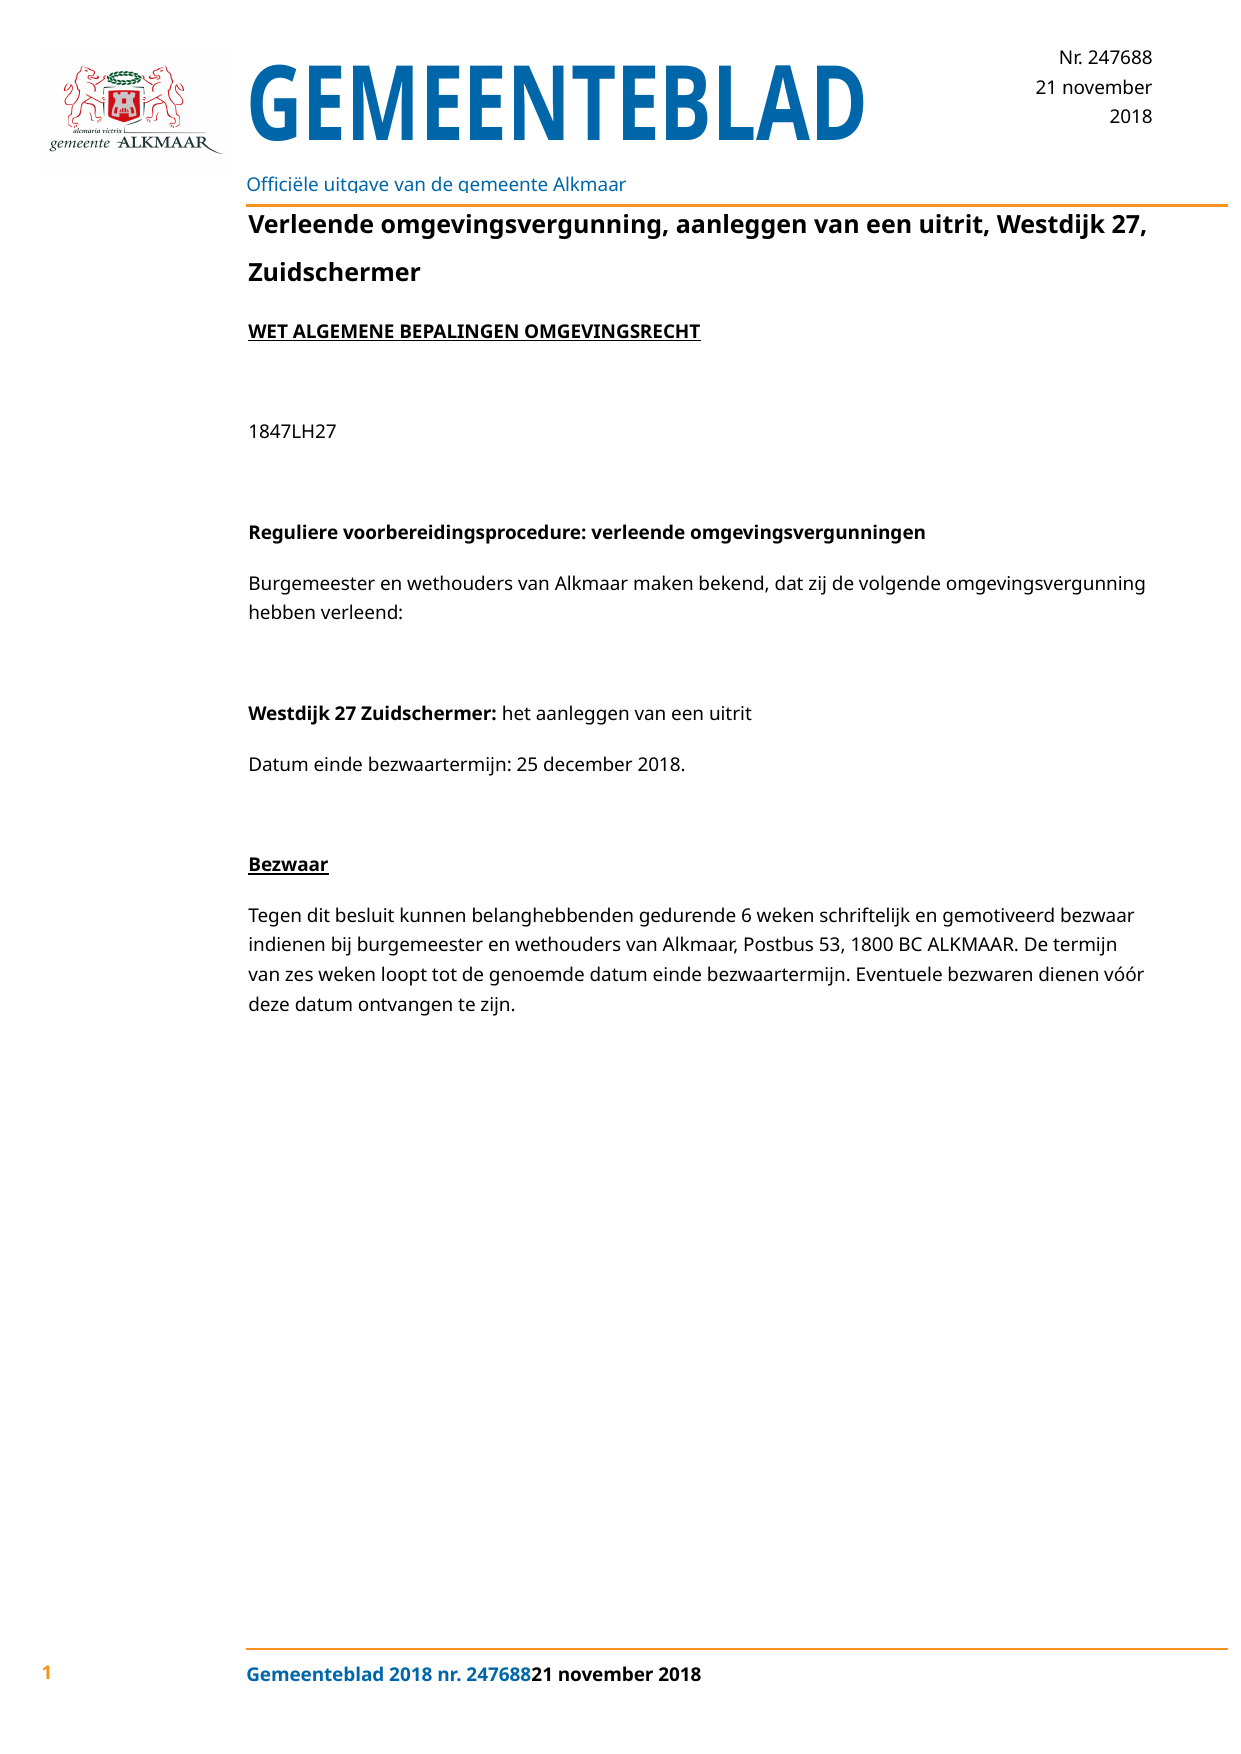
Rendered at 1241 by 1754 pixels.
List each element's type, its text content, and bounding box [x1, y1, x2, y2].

picture [41, 47, 231, 172]
text Reguliere voorbereidingsprocedure: verleende omgevingsvergunningen [248, 519, 1152, 545]
text WET ALGEMENE BEPALINGEN OMGEVINGSRECHT [248, 318, 1152, 344]
text 1847LH27 [248, 419, 1152, 444]
text Bezwaar [248, 852, 1152, 877]
text Datum einde bezwaartermijn: 25 december 2018. [248, 751, 1152, 777]
text Tegen dit besluit kunnen belanghebbenden gedurende 6 weken schriftelijk en gemotiveerd bezwaar indienen bij burgemeester en wethouders van Alkmaar, Postbus 53, 1800 BC ALKMAAR. De termijn van zes weken loopt tot de genoemde datum einde bezwaartermijn. Eventuele bezwaren dienen vóór deze datum ontvangen te zijn. [248, 902, 1152, 1017]
text Burgemeester en wethouders van Alkmaar maken bekend, dat zij de volgende omgevingsvergunning hebben verleend: [248, 570, 1152, 625]
text Westdijk 27 Zuidschermer: het aanleggen van een uitrit [248, 700, 1152, 726]
text Verleende omgevingsvergunning, aanleggen van een uitrit, Westdijk 27, Zuidschermer [248, 207, 1152, 288]
